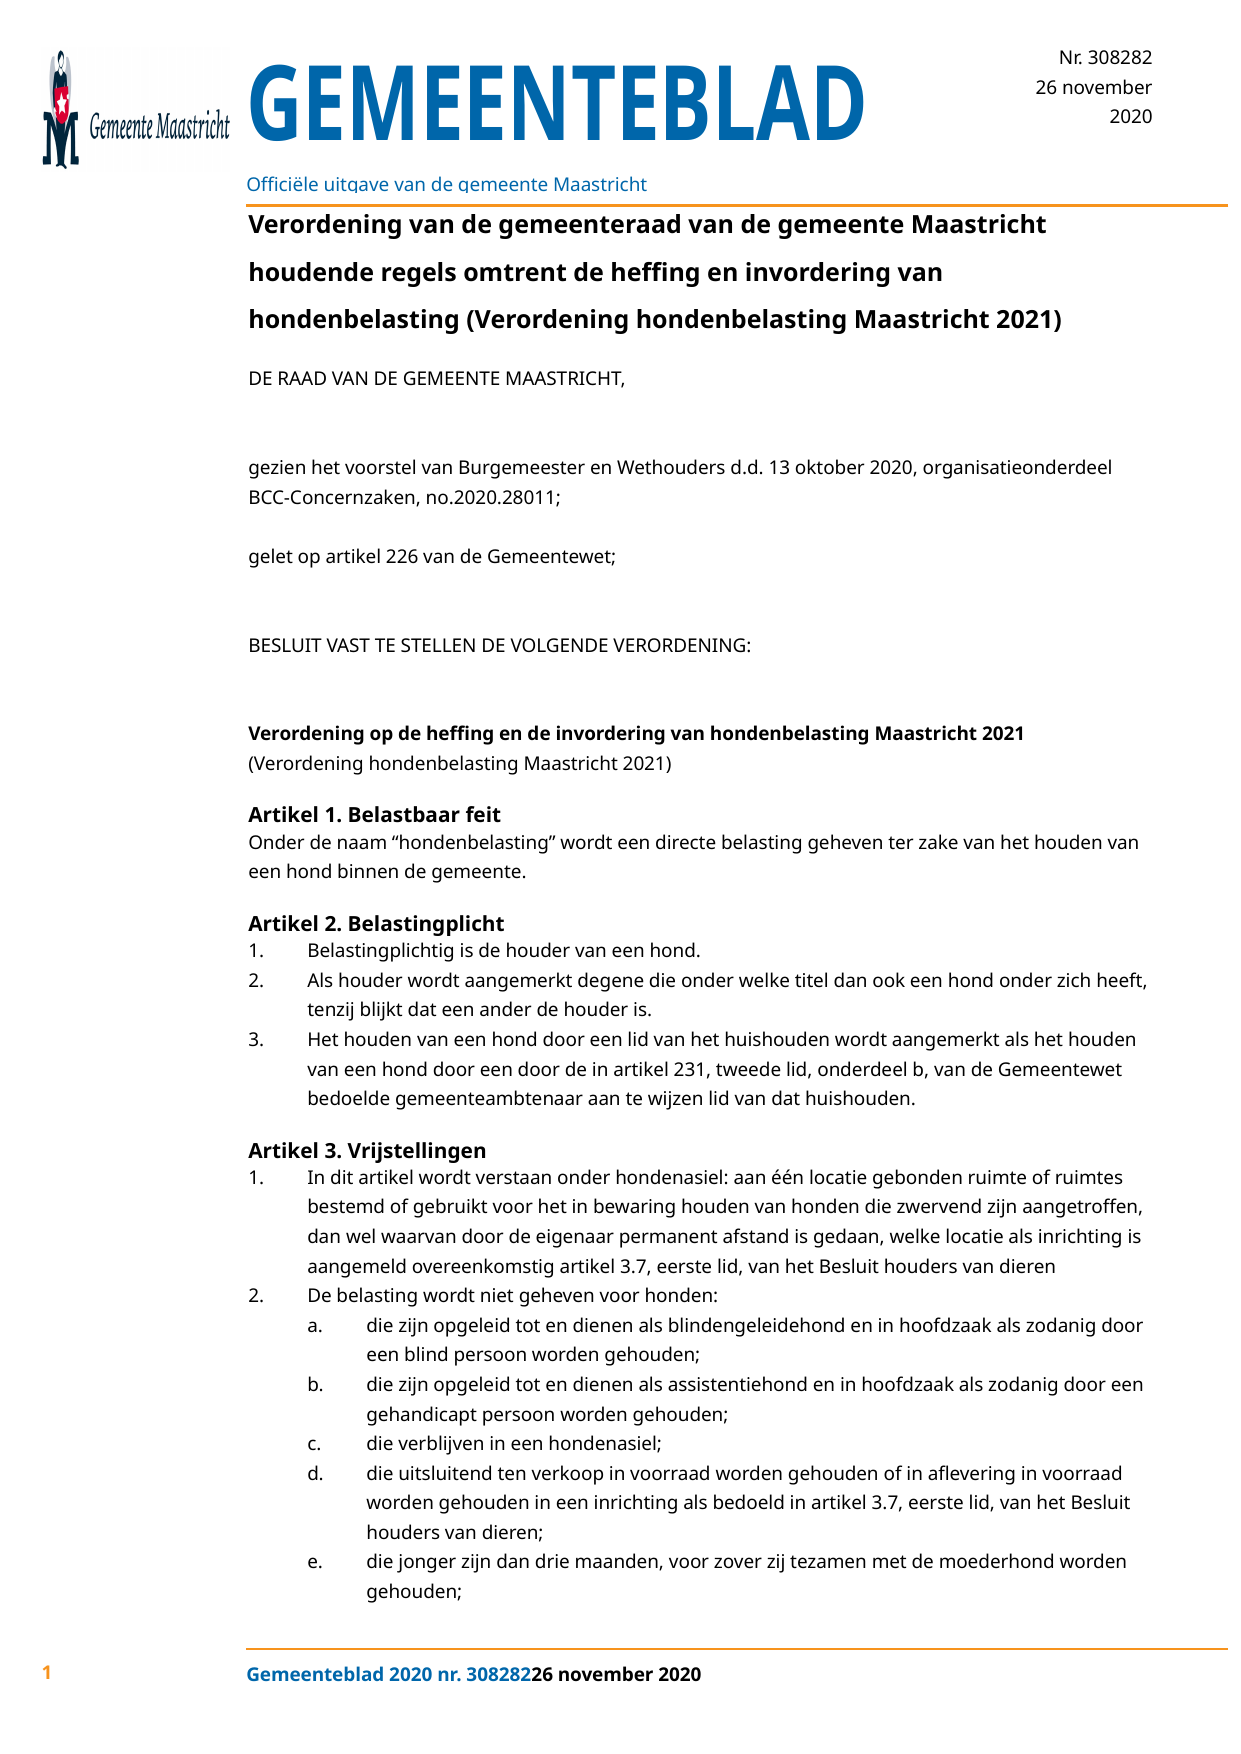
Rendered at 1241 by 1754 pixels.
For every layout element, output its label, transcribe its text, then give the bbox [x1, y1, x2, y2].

picture [41, 47, 231, 172]
text gelet op artikel 226 van de Gemeentewet; [248, 543, 1152, 569]
list Het houden van een hond door een lid van het huishouden wordt aangemerkt als het houden van een hond door een door de in artikel 231, tweede lid, onderdeel b, van de Gemeentewet bedoelde gemeenteambtenaar aan te wijzen lid van dat huishouden. [248, 1026, 1152, 1111]
text BESLUIT VAST TE STELLEN DE VOLGENDE VERORDENING: [248, 632, 1152, 657]
text (Verordening hondenbelasting Maastricht 2021) [248, 750, 1152, 776]
list die verblijven in een hondenasiel; [307, 1430, 1152, 1456]
list In dit artikel wordt verstaan onder hondenasiel: aan één locatie gebonden ruimte of ruimtes bestemd of gebruikt voor het in bewaring houden van honden die zwervend zijn aangetroffen, dan wel waarvan door de eigenaar permanent afstand is gedaan, welke locatie als inrichting is aangemeld overeenkomstig artikel 3.7, eerste lid, van het Besluit houders van dieren [248, 1164, 1152, 1279]
text Verordening van de gemeenteraad van de gemeente Maastricht houdende regels omtrent de heffing en invordering van hondenbelasting (Verordening hondenbelasting Maastricht 2021) [248, 207, 1152, 336]
list De belasting wordt niet geheven voor honden: [248, 1282, 1152, 1308]
text DE RAAD VAN DE GEMEENTE MAASTRICHT, [248, 366, 1152, 391]
list die jonger zijn dan drie maanden, voor zover zij tezamen met de moederhond worden gehouden; [307, 1549, 1152, 1604]
list Belastingplichtig is de houder van een hond. [248, 937, 1152, 963]
list die zijn opgeleid tot en dienen als blindengeleidehond en in hoofdzaak als zodanig door een blind persoon worden gehouden; [307, 1312, 1152, 1367]
text Onder de naam “hondenbelasting” wordt een directe belasting geheven ter zake van het houden van een hond binnen de gemeente. [248, 829, 1152, 884]
list die uitsluitend ten verkoop in voorraad worden gehouden of in aflevering in voorraad worden gehouden in een inrichting als bedoeld in artikel 3.7, eerste lid, van het Besluit houders van dieren; [307, 1460, 1152, 1545]
list die zijn opgeleid tot en dienen als assistentiehond en in hoofdzaak als zodanig door een gehandicapt persoon worden gehouden; [307, 1371, 1152, 1427]
text Artikel 2. Belastingplicht [248, 909, 1152, 937]
list Als houder wordt aangemerkt degene die onder welke titel dan ook een hond onder zich heeft, tenzij blijkt dat een ander de houder is. [248, 967, 1152, 1022]
text Artikel 1. Belastbaar feit [248, 801, 1152, 829]
text Verordening op de heffing en de invordering van hondenbelasting Maastricht 2021 [248, 721, 1152, 746]
text gezien het voorstel van Burgemeester en Wethouders d.d. 13 oktober 2020, organisatieonderdeel BCC-Concernzaken, no.2020.28011; [248, 454, 1152, 509]
text Artikel 3. Vrijstellingen [248, 1136, 1152, 1164]
